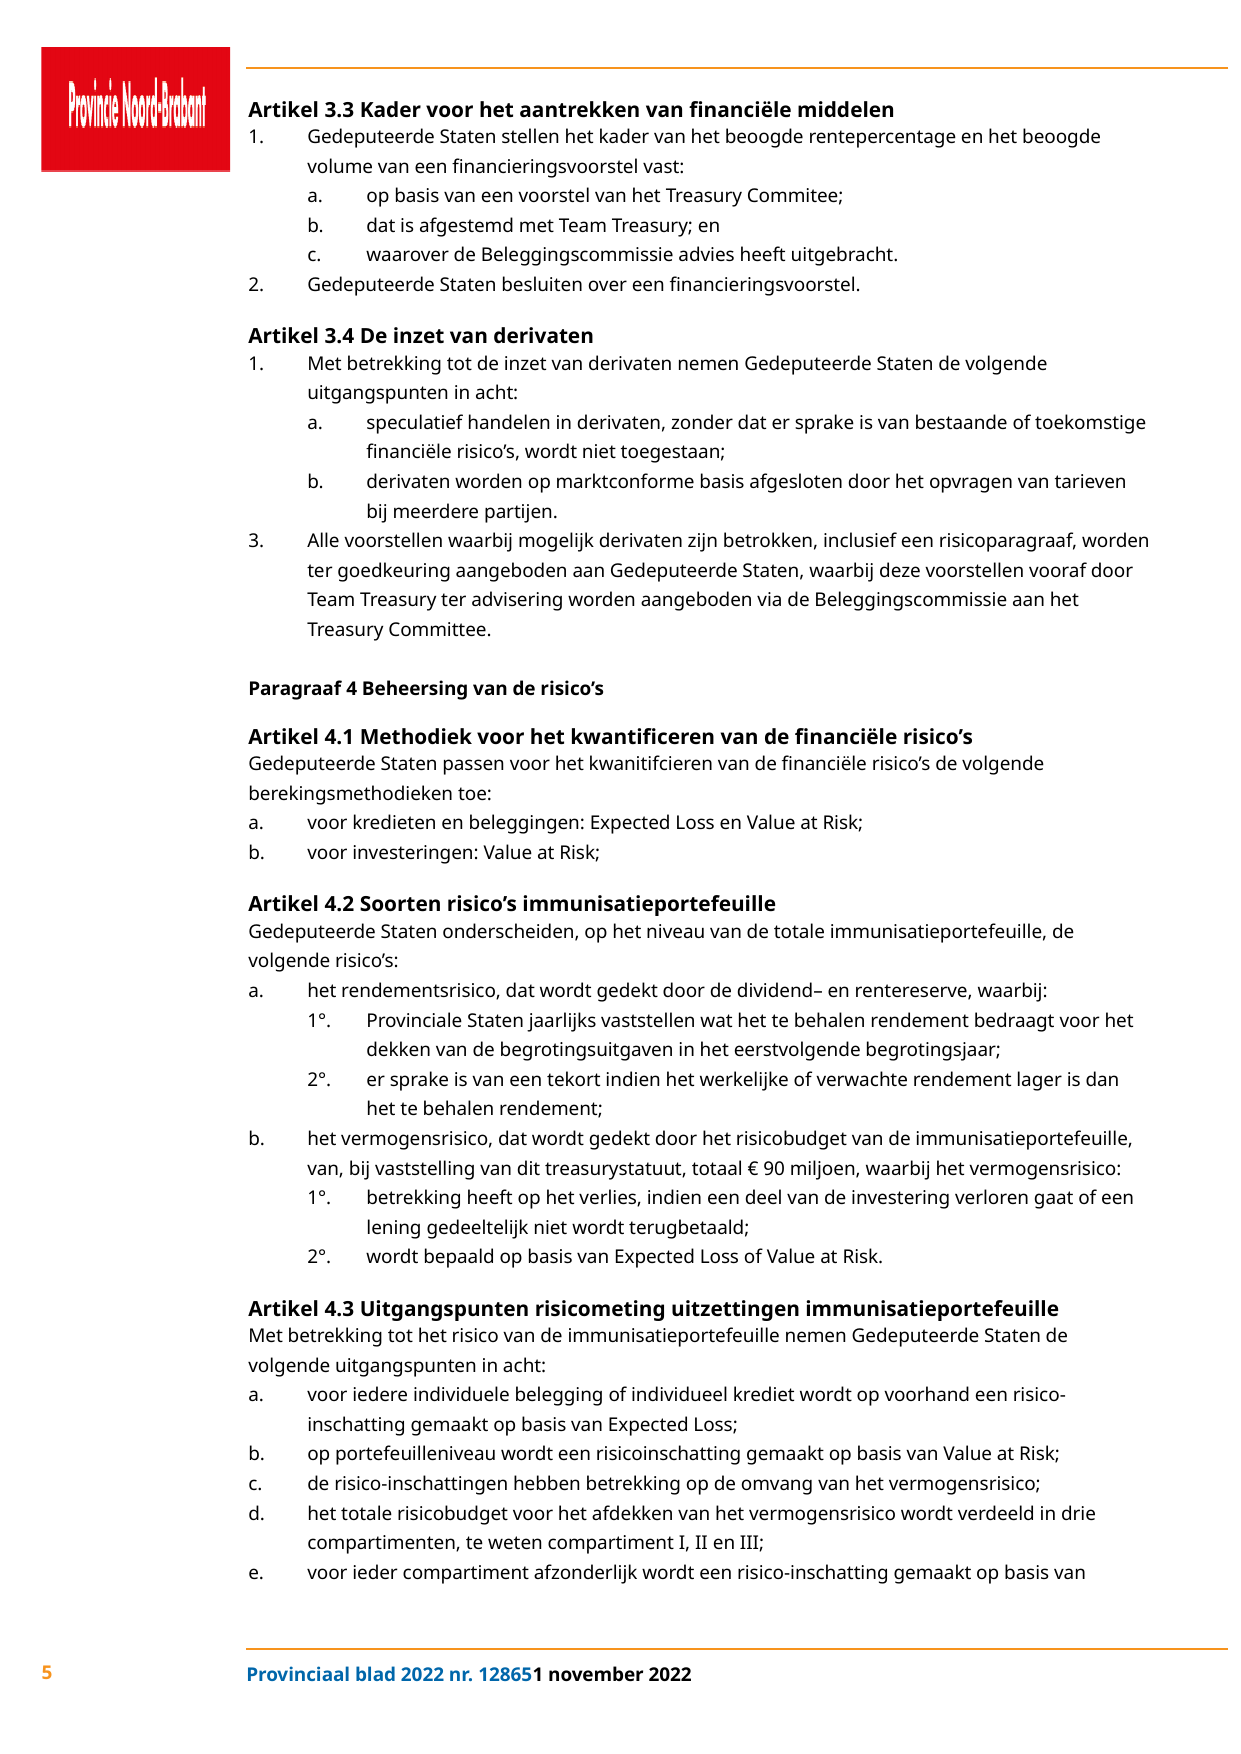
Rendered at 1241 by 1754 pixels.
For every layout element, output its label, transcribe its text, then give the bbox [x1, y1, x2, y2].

list Gedeputeerde Staten stellen het kader van het beoogde rentepercentage en het beoogde volume van een financieringsvoorstel vast: [248, 123, 1152, 178]
list speculatief handelen in derivaten, zonder dat er sprake is van bestaande of toekomstige financiële risico’s, wordt niet toegestaan; [307, 409, 1152, 464]
list wordt bepaald op basis van Expected Loss of Value at Risk. [307, 1243, 1152, 1269]
text Artikel 4.2 Soorten risico’s immunisatieportefeuille [248, 889, 1152, 918]
list derivaten worden op marktconforme basis afgesloten door het opvragen van tarieven bij meerdere partijen. [307, 468, 1152, 524]
text Gedeputeerde Staten onderscheiden, op het niveau van de totale immunisatieportefeuille, de volgende risico’s: [248, 918, 1152, 973]
list Alle voorstellen waarbij mogelijk derivaten zijn betrokken, inclusief een risicoparagraaf, worden ter goedkeuring aangeboden aan Gedeputeerde Staten, waarbij deze voorstellen vooraf door Team Treasury ter advisering worden aangeboden via de Beleggingscommissie aan het Treasury Committee. [248, 527, 1152, 642]
list Met betrekking tot de inzet van derivaten nemen Gedeputeerde Staten de volgende uitgangspunten in acht: [248, 350, 1152, 405]
list er sprake is van een tekort indien het werkelijke of verwachte rendement lager is dan het te behalen rendement; [307, 1066, 1152, 1121]
text Paragraaf 4 Beheersing van de risico’s [248, 675, 1152, 701]
list voor investeringen: Value at Risk; [248, 839, 1152, 865]
text Artikel 4.3 Uitgangspunten risicometing uitzettingen immunisatieportefeuille [248, 1294, 1152, 1322]
list de risico-inschattingen hebben betrekking op de omvang van het vermogensrisico; [248, 1470, 1152, 1496]
list Provinciale Staten jaarlijks vaststellen wat het te behalen rendement bedraagt voor het dekken van de begrotingsuitgaven in het eerstvolgende begrotingsjaar; [307, 1007, 1152, 1062]
list voor ieder compartiment afzonderlijk wordt een risico-inschatting gemaakt op basis van [248, 1559, 1152, 1585]
list het vermogensrisico, dat wordt gedekt door het risicobudget van de immunisatieportefeuille, van, bij vaststelling van dit treasurystatuut, totaal € 90 miljoen, waarbij het vermogensrisico: [248, 1125, 1152, 1180]
list waarover de Beleggingscommissie advies heeft uitgebracht. [307, 242, 1152, 267]
text Artikel 3.3 Kader voor het aantrekken van financiële middelen [248, 95, 1152, 123]
picture [41, 47, 231, 172]
text Gedeputeerde Staten passen voor het kwanitifcieren van de financiële risico’s de volgende berekingsmethodieken toe: [248, 750, 1152, 806]
text Artikel 4.1 Methodiek voor het kwantificeren van de financiële risico’s [248, 722, 1152, 750]
list Gedeputeerde Staten besluiten over een financieringsvoorstel. [248, 271, 1152, 297]
list het rendementsrisico, dat wordt gedekt door de dividend– en rentereserve, waarbij: [248, 977, 1152, 1003]
list op portefeuilleniveau wordt een risicoinschatting gemaakt op basis van Value at Risk; [248, 1441, 1152, 1466]
text Met betrekking tot het risico van de immunisatieportefeuille nemen Gedeputeerde Staten de volgende uitgangspunten in acht: [248, 1322, 1152, 1378]
list voor iedere individuele belegging of individueel krediet wordt op voorhand een risico-inschatting gemaakt op basis van Expected Loss; [248, 1381, 1152, 1437]
list betrekking heeft op het verlies, indien een deel van de investering verloren gaat of een lening gedeeltelijk niet wordt terugbetaald; [307, 1184, 1152, 1239]
list dat is afgestemd met Team Treasury; en [307, 212, 1152, 238]
list op basis van een voorstel van het Treasury Commitee; [307, 182, 1152, 208]
text Artikel 3.4 De inzet van derivaten [248, 322, 1152, 350]
list voor kredieten en beleggingen: Expected Loss en Value at Risk; [248, 809, 1152, 835]
list het totale risicobudget voor het afdekken van het vermogensrisico wordt verdeeld in drie compartimenten, te weten compartiment I, II en III; [248, 1500, 1152, 1555]
